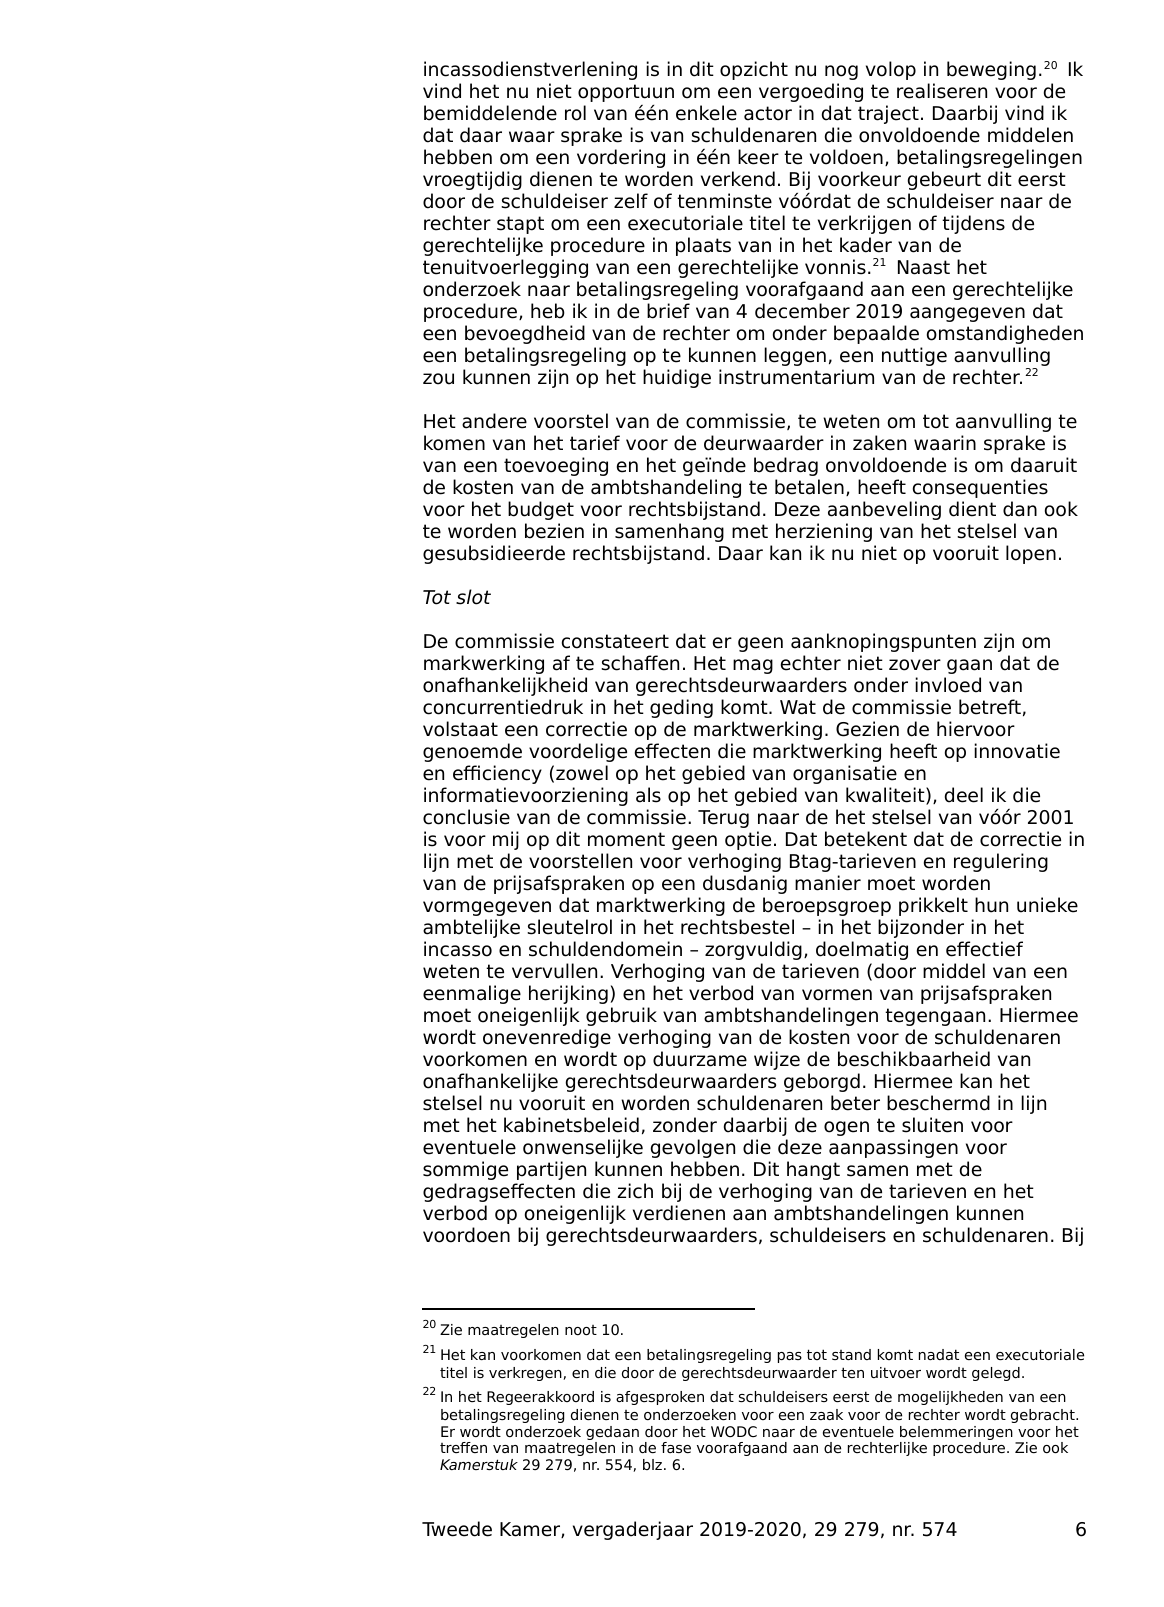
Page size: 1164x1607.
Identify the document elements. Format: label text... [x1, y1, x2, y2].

text In het Regeerakkoord is afgesproken dat schuldeisers eerst de mogelijkheden van een betalingsregeling dienen te onderzoeken voor een zaak voor de rechter wordt gebracht. Er wordt onderzoek gedaan door het WODC naar de eventuele belemmeringen voor het treffen van maatregelen in de fase voorafgaand aan de rechterlijke procedure. Zie ook Kamerstuk 29 279, nr. 554, blz. 6. [422, 1385, 1087, 1474]
text incassodienstverlening is in dit opzicht nu nog volop in beweging. Ik vind het nu niet opportuun om een vergoeding te realiseren voor de bemiddelende rol van één enkele actor in dat traject. Daarbij vind ik dat daar waar sprake is van schuldenaren die onvoldoende middelen hebben om een vordering in één keer te voldoen, betalingsregelingen vroegtijdig dienen te worden verkend. Bij voorkeur gebeurt dit eerst door de schuldeiser zelf of tenminste vóórdat de schuldeiser naar de rechter stapt om een executoriale titel te verkrijgen of tijdens de gerechtelijke procedure in plaats van in het kader van de tenuitvoerlegging van een gerechtelijke vonnis. Naast het onderzoek naar betalingsregeling voorafgaand aan een gerechtelijke procedure, heb ik in de brief van 4 december 2019 aangegeven dat een bevoegdheid van de rechter om onder bepaalde omstandigheden een betalingsregeling op te kunnen leggen, een nuttige aanvulling zou kunnen zijn op het huidige instrumentarium van de rechter. [422, 59, 1087, 389]
text De commissie constateert dat er geen aanknopingspunten zijn om markwerking af te schaffen. Het mag echter niet zover gaan dat de onafhankelijkheid van gerechtsdeurwaarders onder invloed van concurrentiedruk in het geding komt. Wat de commissie betreft, volstaat een correctie op de marktwerking. Gezien de hiervoor genoemde voordelige effecten die marktwerking heeft op innovatie en efficiency (zowel op het gebied van organisatie en informatievoorziening als op het gebied van kwaliteit), deel ik die conclusie van de commissie. Terug naar de het stelsel van vóór 2001 is voor mij op dit moment geen optie. Dat betekent dat de correctie in lijn met de voorstellen voor verhoging Btag-tarieven en regulering van de prijsafspraken op een dusdanig manier moet worden vormgegeven dat marktwerking de beroepsgroep prikkelt hun unieke ambtelijke sleutelrol in het rechtsbestel – in het bijzonder in het incasso en schuldendomein – zorgvuldig, doelmatig en effectief weten te vervullen. Verhoging van de tarieven (door middel van een eenmalige herijking) en het verbod van vormen van prijsafspraken moet oneigenlijk gebruik van ambtshandelingen tegengaan. Hiermee wordt onevenredige verhoging van de kosten voor de schuldenaren voorkomen en wordt op duurzame wijze de beschikbaarheid van onafhankelijke gerechtsdeurwaarders geborgd. Hiermee kan het stelsel nu vooruit en worden schuldenaren beter beschermd in lijn met het kabinetsbeleid, zonder daarbij de ogen te sluiten voor eventuele onwenselijke gevolgen die deze aanpassingen voor sommige partijen kunnen hebben. Dit hangt samen met de gedragseffecten die zich bij de verhoging van de tarieven en het verbod op oneigenlijk verdienen aan ambtshandelingen kunnen voordoen bij gerechtsdeurwaarders, schuldeisers en schuldenaren. Bij [422, 631, 1087, 1247]
text Het kan voorkomen dat een betalingsregeling pas tot stand komt nadat een executoriale titel is verkregen, en die door de gerechtsdeurwaarder ten uitvoer wordt gelegd. [422, 1343, 1087, 1382]
text Het andere voorstel van de commissie, te weten om tot aanvulling te komen van het tarief voor de deurwaarder in zaken waarin sprake is van een toevoeging en het geïnde bedrag onvoldoende is om daaruit de kosten van de ambtshandeling te betalen, heeft consequenties voor het budget voor rechtsbijstand. Deze aanbeveling dient dan ook te worden bezien in samenhang met herziening van het stelsel van gesubsidieerde rechtsbijstand. Daar kan ik nu niet op vooruit lopen. [422, 411, 1087, 565]
subtitle Tot slot [422, 587, 1087, 609]
text Zie maatregelen noot 10. [422, 1318, 1087, 1340]
